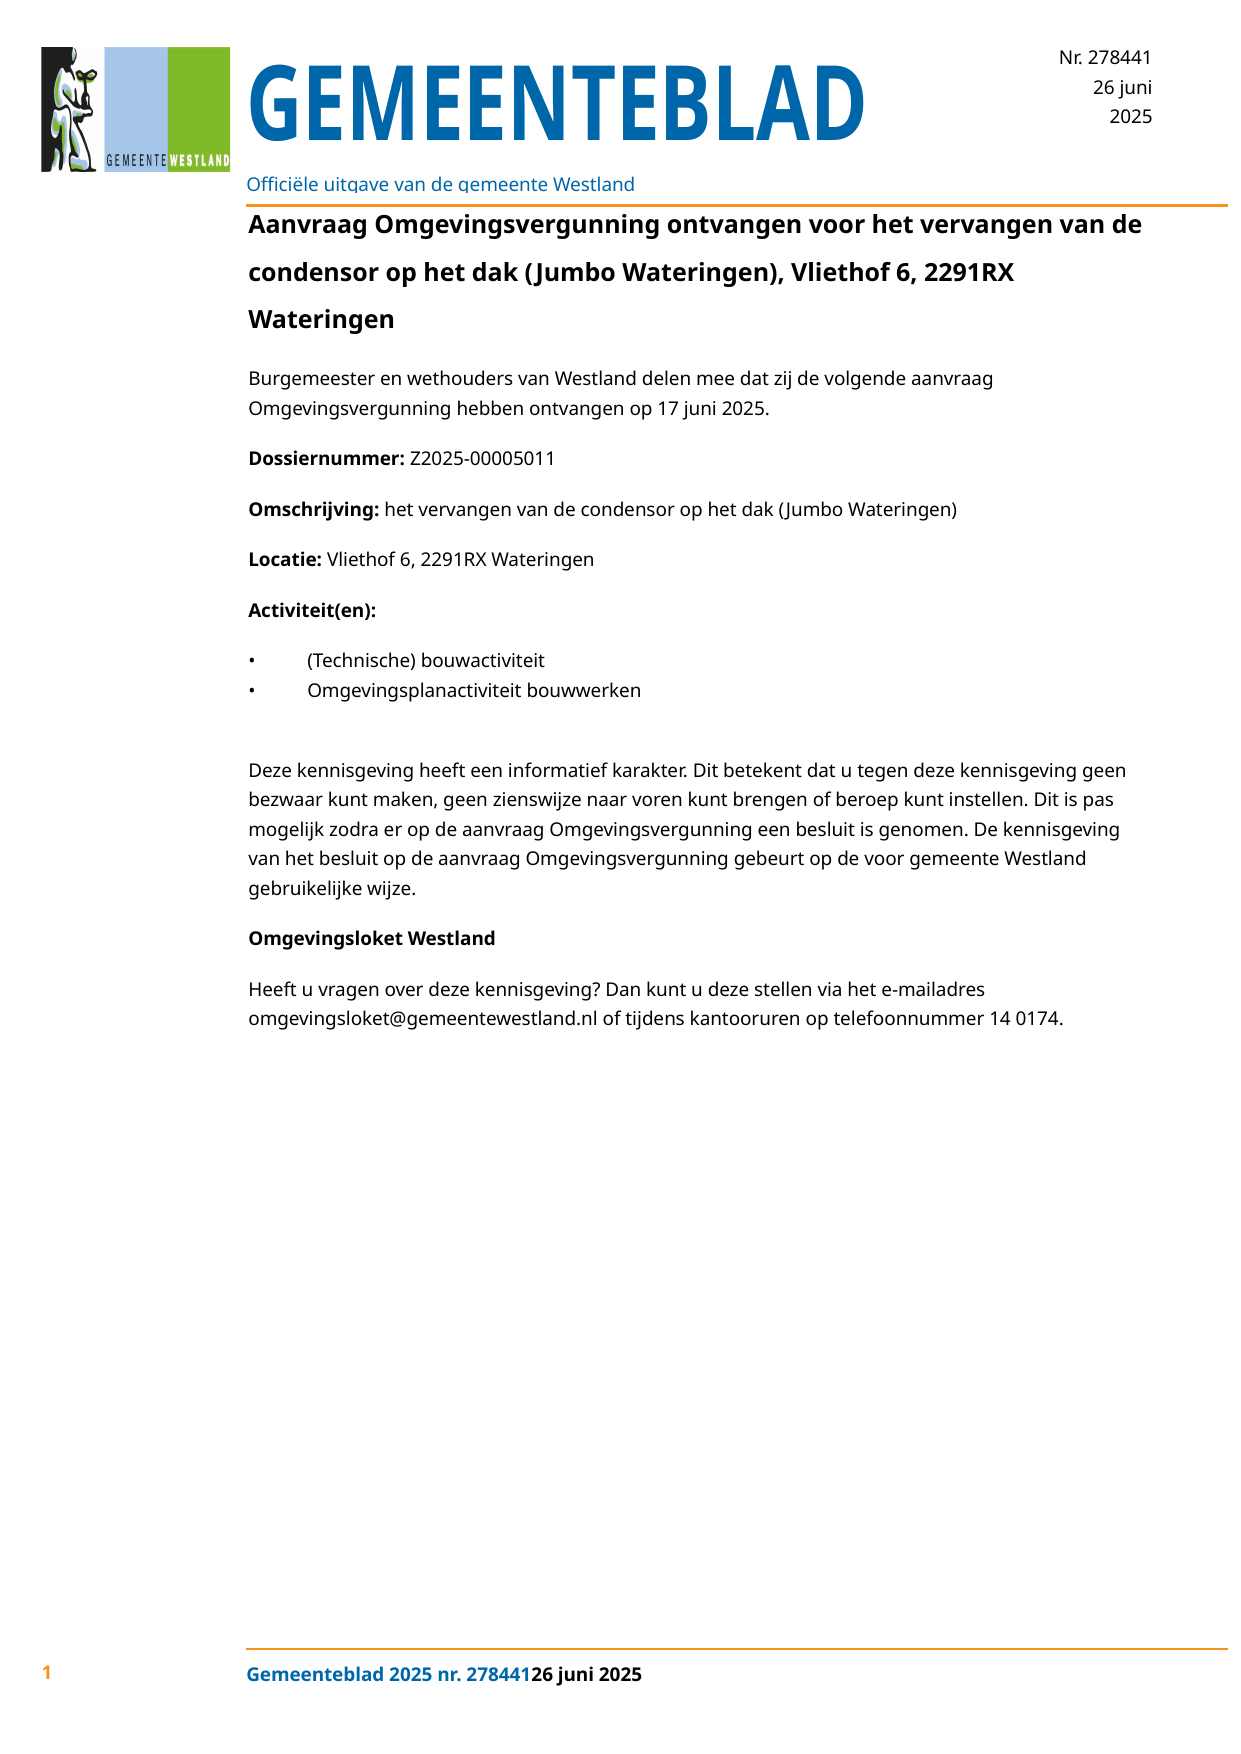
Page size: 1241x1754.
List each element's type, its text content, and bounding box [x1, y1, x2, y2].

text Burgemeester en wethouders van Westland delen mee dat zij de volgende aanvraag Omgevingsvergunning hebben ontvangen op 17 juni 2025. [248, 366, 1152, 421]
list (Technische) bouwactiviteit [248, 647, 1152, 673]
text Activiteit(en): [248, 597, 1152, 622]
text Omgevingsloket Westland [248, 926, 1152, 951]
text Omschrijving: het vervangen van de condensor op het dak (Jumbo Wateringen) [248, 496, 1152, 522]
list Omgevingsplanactiviteit bouwwerken [248, 677, 1152, 702]
text Deze kennisgeving heeft een informatief karakter. Dit betekent dat u tegen deze kennisgeving geen bezwaar kunt maken, geen zienswijze naar voren kunt brengen of beroep kunt instellen. Dit is pas mogelijk zodra er op de aanvraag Omgevingsvergunning een besluit is genomen. De kennisgeving van het besluit op de aanvraag Omgevingsvergunning gebeurt op de voor gemeente Westland gebruikelijke wijze. [248, 757, 1152, 901]
picture [41, 47, 231, 172]
text Heeft u vragen over deze kennisgeving? Dan kunt u deze stellen via het e-mailadres omgevingsloket@gemeentewestland.nl of tijdens kantooruren op telefoonnummer 14 0174. [248, 976, 1152, 1031]
text Locatie: Vliethof 6, 2291RX Wateringen [248, 546, 1152, 572]
text Dossiernummer: Z2025-00005011 [248, 446, 1152, 471]
text Aanvraag Omgevingsvergunning ontvangen voor het vervangen van de condensor op het dak (Jumbo Wateringen), Vliethof 6, 2291RX Wateringen [248, 207, 1152, 336]
